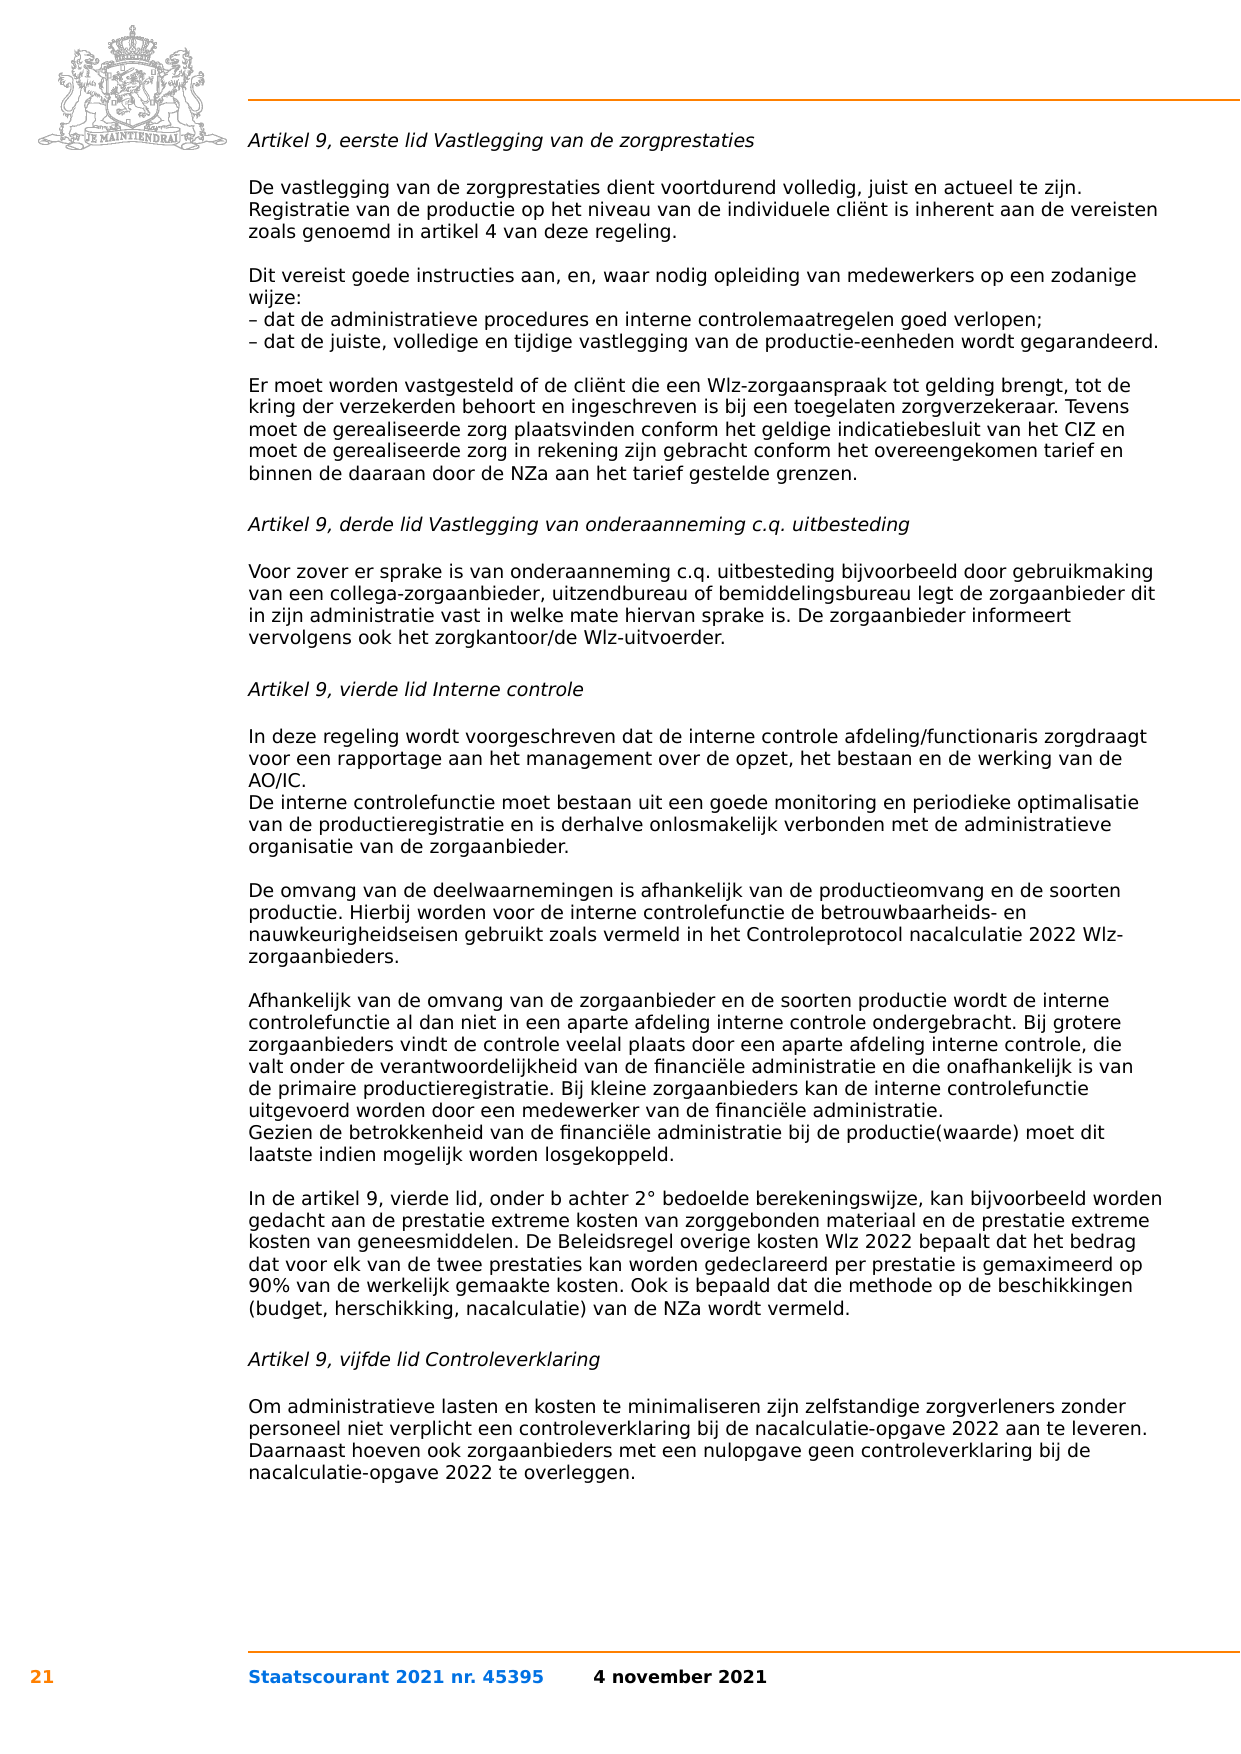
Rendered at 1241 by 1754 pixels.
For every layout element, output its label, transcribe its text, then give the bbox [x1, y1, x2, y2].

text In deze regeling wordt voorgeschreven dat de interne controle afdeling/functionaris zorgdraagt voor een rapportage aan het management over de opzet, het bestaan en de werking van de AO/IC. [248, 726, 1163, 792]
subtitle Artikel 9, derde lid Vastlegging van onderaanneming c.q. uitbesteding [248, 514, 1163, 536]
text – dat de administratieve procedures en interne controlemaatregelen goed verlopen; [248, 309, 1163, 331]
text In de artikel 9, vierde lid, onder b achter 2° bedoelde berekeningswijze, kan bijvoorbeeld worden gedacht aan de prestatie extreme kosten van zorggebonden materiaal en de prestatie extreme kosten van geneesmiddelen. De Beleidsregel overige kosten Wlz 2022 bepaalt dat het bedrag dat voor elk van de twee prestaties kan worden gedeclareerd per prestatie is gemaximeerd op 90% van de werkelijk gemaakte kosten. Ook is bepaald dat die methode op de beschikkingen (budget, herschikking, nacalculatie) van de NZa wordt vermeld. [248, 1187, 1163, 1319]
text De vastlegging van de zorgprestaties dient voortdurend volledig, juist en actueel te zijn. Registratie van de productie op het niveau van de individuele cliënt is inherent aan de vereisten zoals genoemd in artikel 4 van deze regeling. [248, 177, 1163, 243]
text De interne controlefunctie moet bestaan uit een goede monitoring en periodieke optimalisatie van de productieregistratie en is derhalve onlosmakelijk verbonden met de administratieve organisatie van de zorgaanbieder. [248, 792, 1163, 858]
subtitle Artikel 9, vierde lid Interne controle [248, 679, 1163, 701]
subtitle Artikel 9, eerste lid Vastlegging van de zorgprestaties [248, 130, 1163, 152]
text Gezien de betrokkenheid van de financiële administratie bij de productie(waarde) moet dit laatste indien mogelijk worden losgekoppeld. [248, 1122, 1163, 1166]
text De omvang van de deelwaarnemingen is afhankelijk van de productieomvang en de soorten productie. Hierbij worden voor de interne controlefunctie de betrouwbaarheids- en nauwkeurigheidseisen gebruikt zoals vermeld in het Controleprotocol nacalculatie 2022 Wlz-zorgaanbieders. [248, 880, 1163, 968]
text Om administratieve lasten en kosten te minimaliseren zijn zelfstandige zorgverleners zonder personeel niet verplicht een controleverklaring bij de nacalculatie-opgave 2022 aan te leveren. Daarnaast hoeven ook zorgaanbieders met een nulopgave geen controleverklaring bij de nacalculatie-opgave 2022 te overleggen. [248, 1396, 1163, 1484]
text – dat de juiste, volledige en tijdige vastlegging van de productie-eenheden wordt gegarandeerd. [248, 331, 1163, 353]
text Dit vereist goede instructies aan, en, waar nodig opleiding van medewerkers op een zodanige wijze: [248, 265, 1163, 309]
picture [38, 25, 227, 150]
subtitle Artikel 9, vijfde lid Controleverklaring [248, 1349, 1163, 1371]
text Voor zover er sprake is van onderaanneming c.q. uitbesteding bijvoorbeeld door gebruikmaking van een collega-zorgaanbieder, uitzendbureau of bemiddelingsbureau legt de zorgaanbieder dit in zijn administratie vast in welke mate hiervan sprake is. De zorgaanbieder informeert vervolgens ook het zorgkantoor/de Wlz-uitvoerder. [248, 561, 1163, 649]
text Er moet worden vastgesteld of de cliënt die een Wlz-zorgaanspraak tot gelding brengt, tot de kring der verzekerden behoort en ingeschreven is bij een toegelaten zorgverzekeraar. Tevens moet de gerealiseerde zorg plaatsvinden conform het geldige indicatiebesluit van het CIZ en moet de gerealiseerde zorg in rekening zijn gebracht conform het overeengekomen tarief en binnen de daaraan door de NZa aan het tarief gestelde grenzen. [248, 374, 1163, 484]
text Afhankelijk van de omvang van de zorgaanbieder en de soorten productie wordt de interne controlefunctie al dan niet in een aparte afdeling interne controle ondergebracht. Bij grotere zorgaanbieders vindt de controle veelal plaats door een aparte afdeling interne controle, die valt onder de verantwoordelijkheid van de financiële administratie en die onafhankelijk is van de primaire productieregistratie. Bij kleine zorgaanbieders kan de interne controlefunctie uitgevoerd worden door een medewerker van de financiële administratie. [248, 990, 1163, 1122]
